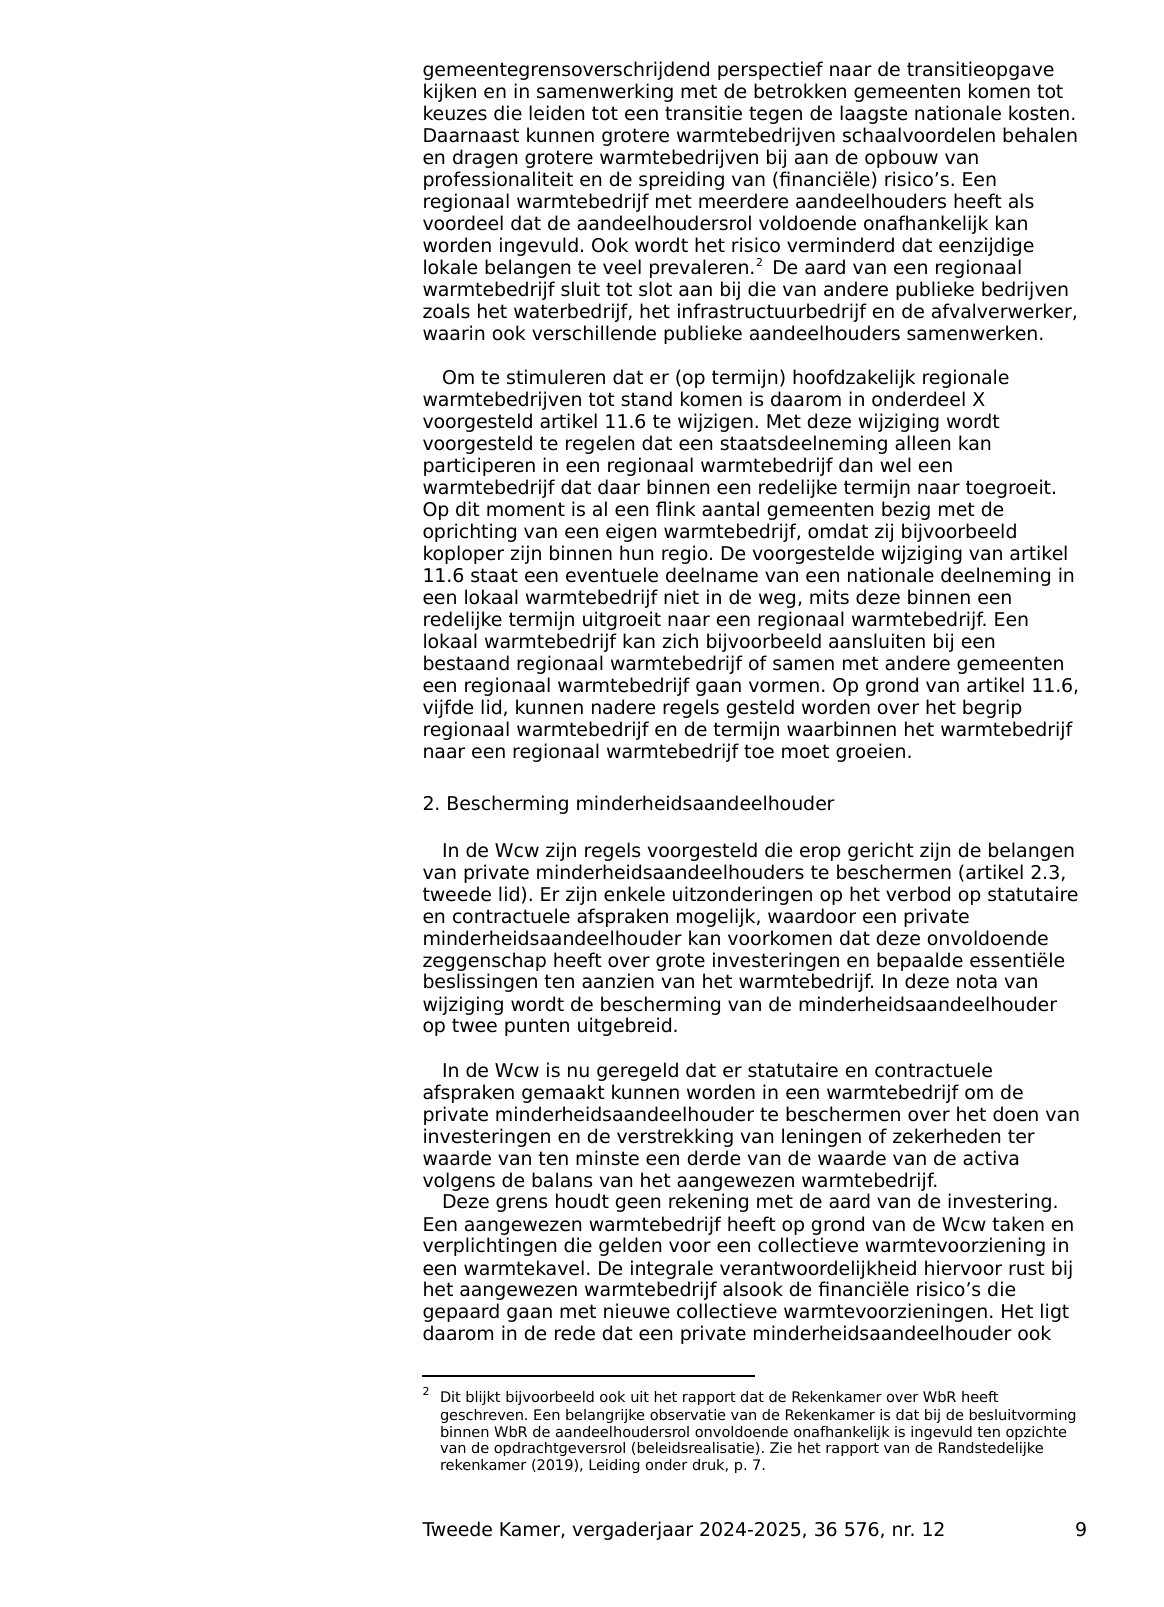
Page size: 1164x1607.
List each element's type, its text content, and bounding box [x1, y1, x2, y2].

text Deze grens houdt geen rekening met de aard van de investering. Een aangewezen warmtebedrijf heeft op grond van de Wcw taken en verplichtingen die gelden voor een collectieve warmtevoorziening in een warmtekavel. De integrale verantwoordelijkheid hiervoor rust bij het aangewezen warmtebedrijf alsook de financiële risico’s die gepaard gaan met nieuwe collectieve warmtevoorzieningen. Het ligt daarom in de rede dat een private minderheidsaandeelhouder ook [422, 1191, 1087, 1345]
text In de Wcw zijn regels voorgesteld die erop gericht zijn de belangen van private minderheidsaandeelhouders te beschermen (artikel 2.3, tweede lid). Er zijn enkele uitzonderingen op het verbod op statutaire en contractuele afspraken mogelijk, waardoor een private minderheidsaandeelhouder kan voorkomen dat deze onvoldoende zeggenschap heeft over grote investeringen en bepaalde essentiële beslissingen ten aanzien van het warmtebedrijf. In deze nota van wijziging wordt de bescherming van de minderheidsaandeelhouder op twee punten uitgebreid. [422, 839, 1087, 1037]
text Dit blijkt bijvoorbeeld ook uit het rapport dat de Rekenkamer over WbR heeft geschreven. Een belangrijke observatie van de Rekenkamer is dat bij de besluitvorming binnen WbR de aandeelhoudersrol onvoldoende onafhankelijk is ingevuld ten opzichte van de opdrachtgeversrol (beleidsrealisatie). Zie het rapport van de Randstedelijke rekenkamer (2019), Leiding onder druk, p. 7. [422, 1385, 1087, 1474]
subtitle 2. Bescherming minderheidsaandeelhouder [422, 793, 1087, 814]
text Om te stimuleren dat er (op termijn) hoofdzakelijk regionale warmtebedrijven tot stand komen is daarom in onderdeel X voorgesteld artikel 11.6 te wijzigen. Met deze wijziging wordt voorgesteld te regelen dat een staatsdeelneming alleen kan participeren in een regionaal warmtebedrijf dan wel een warmtebedrijf dat daar binnen een redelijke termijn naar toegroeit. Op dit moment is al een flink aantal gemeenten bezig met de oprichting van een eigen warmtebedrijf, omdat zij bijvoorbeeld koploper zijn binnen hun regio. De voorgestelde wijziging van artikel 11.6 staat een eventuele deelname van een nationale deelneming in een lokaal warmtebedrijf niet in de weg, mits deze binnen een redelijke termijn uitgroeit naar een regionaal warmtebedrijf. Een lokaal warmtebedrijf kan zich bijvoorbeeld aansluiten bij een bestaand regionaal warmtebedrijf of samen met andere gemeenten een regionaal warmtebedrijf gaan vormen. Op grond van artikel 11.6, vijfde lid, kunnen nadere regels gesteld worden over het begrip regionaal warmtebedrijf en de termijn waarbinnen het warmtebedrijf naar een regionaal warmtebedrijf toe moet groeien. [422, 367, 1087, 763]
text gemeentegrensoverschrijdend perspectief naar de transitieopgave kijken en in samenwerking met de betrokken gemeenten komen tot keuzes die leiden tot een transitie tegen de laagste nationale kosten. Daarnaast kunnen grotere warmtebedrijven schaalvoordelen behalen en dragen grotere warmtebedrijven bij aan de opbouw van professionaliteit en de spreiding van (financiële) risico’s. Een regionaal warmtebedrijf met meerdere aandeelhouders heeft als voordeel dat de aandeelhoudersrol voldoende onafhankelijk kan worden ingevuld. Ook wordt het risico verminderd dat eenzijdige lokale belangen te veel prevaleren. De aard van een regionaal warmtebedrijf sluit tot slot aan bij die van andere publieke bedrijven zoals het waterbedrijf, het infrastructuurbedrijf en de afvalverwerker, waarin ook verschillende publieke aandeelhouders samenwerken. [422, 59, 1087, 345]
text In de Wcw is nu geregeld dat er statutaire en contractuele afspraken gemaakt kunnen worden in een warmtebedrijf om de private minderheidsaandeelhouder te beschermen over het doen van investeringen en de verstrekking van leningen of zekerheden ter waarde van ten minste een derde van de waarde van de activa volgens de balans van het aangewezen warmtebedrijf. [422, 1059, 1087, 1191]
